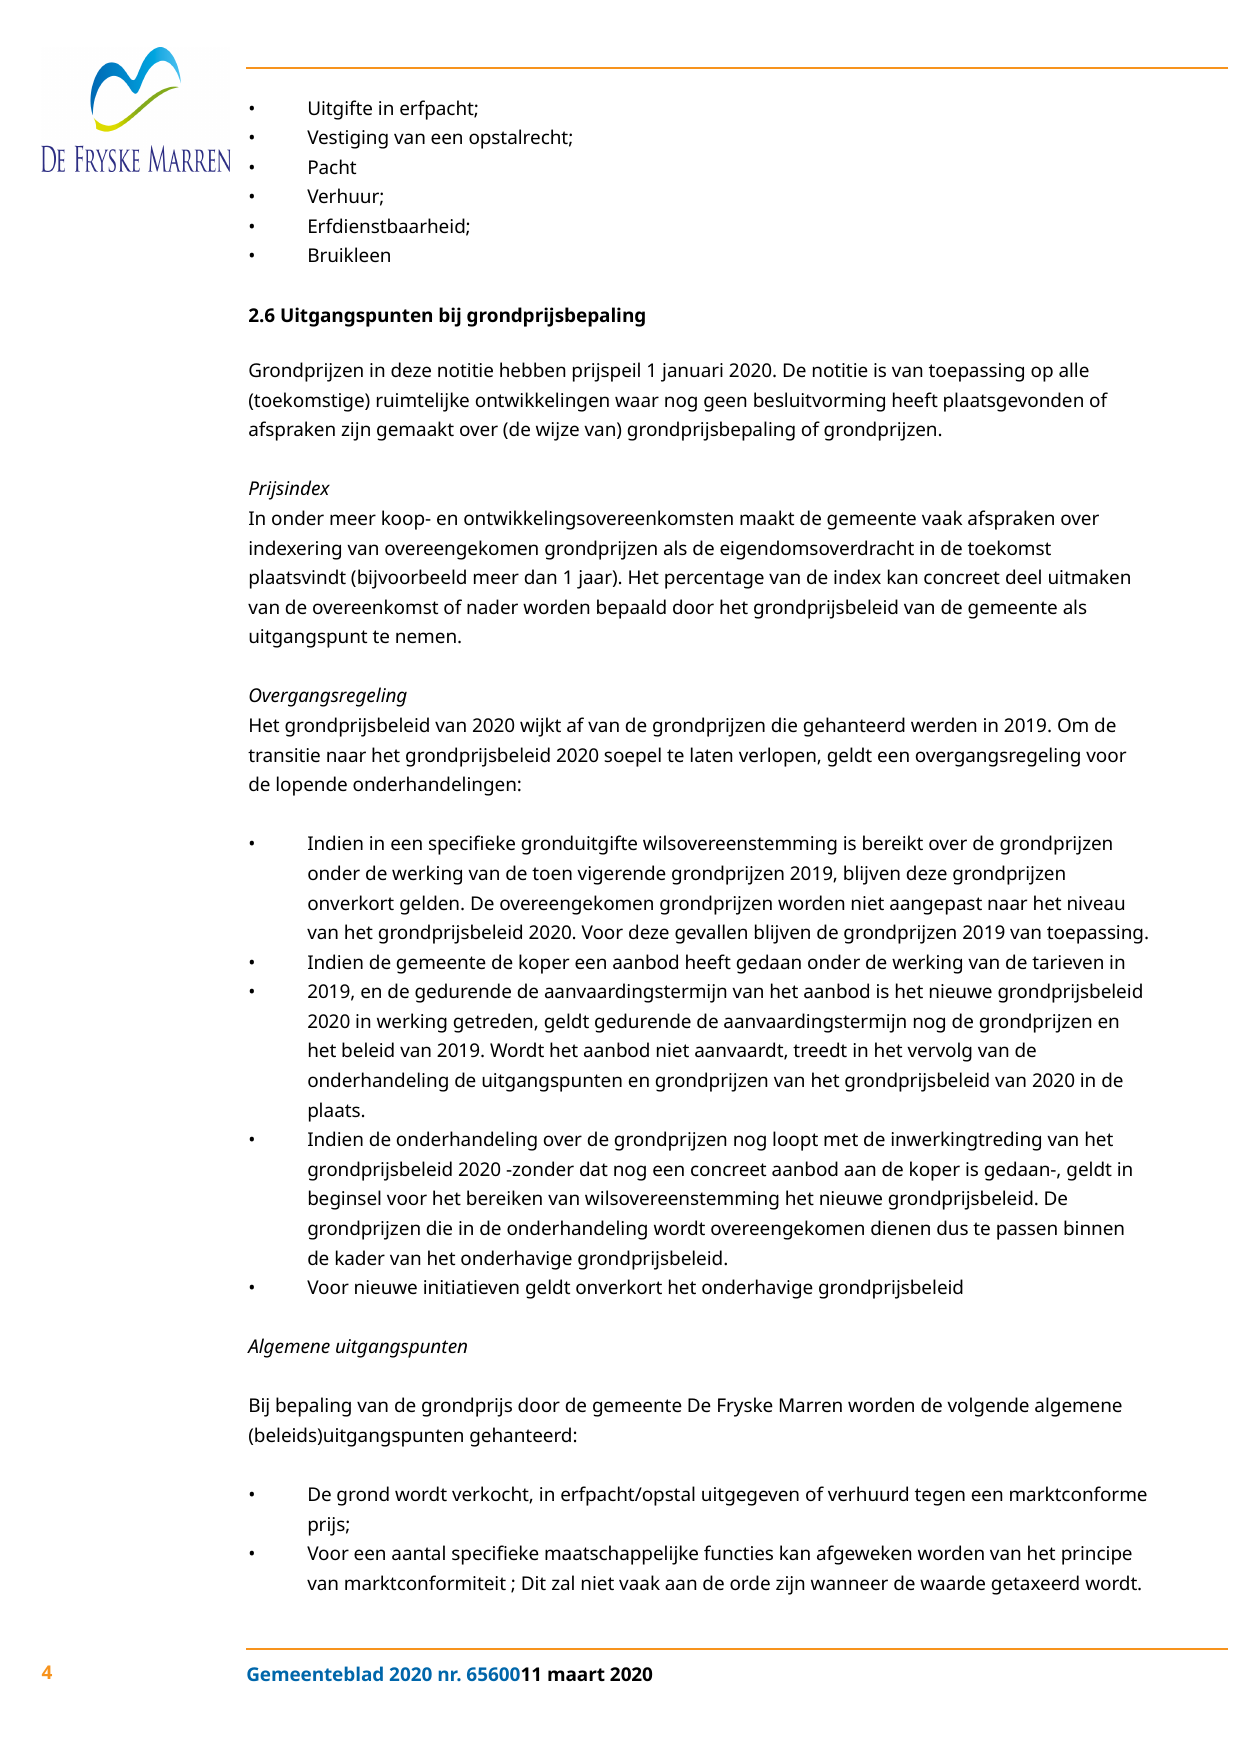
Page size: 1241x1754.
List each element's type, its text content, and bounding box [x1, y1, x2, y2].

text In onder meer koop- en ontwikkelingsovereenkomsten maakt de gemeente vaak afspraken over indexering van overeengekomen grondprijzen als de eigendomsoverdracht in de toekomst plaatsvindt (bijvoorbeeld meer dan 1 jaar). Het percentage van de index kan concreet deel uitmaken van de overeenkomst of nader worden bepaald door het grondprijsbeleid van de gemeente als uitgangspunt te nemen. [248, 505, 1152, 649]
text Bij bepaling van de grondprijs door de gemeente De Fryske Marren worden de volgende algemene (beleids)uitgangspunten gehanteerd: [248, 1393, 1152, 1448]
list De grond wordt verkocht, in erfpacht/opstal uitgegeven of verhuurd tegen een marktconforme prijs; [248, 1481, 1152, 1537]
list Voor een aantal specifieke maatschappelijke functies kan afgeweken worden van het principe van marktconformiteit ; Dit zal niet vaak aan de orde zijn wanneer de waarde getaxeerd wordt. [248, 1541, 1152, 1596]
list Vestiging van een opstalrecht; [248, 124, 1152, 150]
text Algemene uitgangspunten [248, 1333, 1152, 1359]
list Indien de gemeente de koper een aanbod heeft gedaan onder de werking van de tarieven in [248, 949, 1152, 974]
list 2019, en de gedurende de aanvaardingstermijn van het aanbod is het nieuwe grondprijsbeleid 2020 in werking getreden, geldt gedurende de aanvaardingstermijn nog de grondprijzen en het beleid van 2019. Wordt het aanbod niet aanvaardt, treedt in het vervolg van de onderhandeling de uitgangspunten en grondprijzen van het grondprijsbeleid van 2020 in de plaats. [248, 978, 1152, 1122]
list Erfdienstbaarheid; [248, 213, 1152, 239]
text Overgangsregeling [248, 683, 1152, 708]
picture [41, 47, 231, 172]
list Verhuur; [248, 183, 1152, 209]
text 2.6 Uitgangspunten bij grondprijsbepaling [248, 302, 1152, 328]
text Prijsindex [248, 476, 1152, 501]
list Indien in een specifieke gronduitgifte wilsovereenstemming is bereikt over de grondprijzen onder de werking van de toen vigerende grondprijzen 2019, blijven deze grondprijzen onverkort gelden. De overeengekomen grondprijzen worden niet aangepast naar het niveau van het grondprijsbeleid 2020. Voor deze gevallen blijven de grondprijzen 2019 van toepassing. [248, 831, 1152, 945]
list Pacht [248, 154, 1152, 180]
text Het grondprijsbeleid van 2020 wijkt af van de grondprijzen die gehanteerd werden in 2019. Om de transitie naar het grondprijsbeleid 2020 soepel te laten verlopen, geldt een overgangsregeling voor de lopende onderhandelingen: [248, 712, 1152, 797]
list Uitgifte in erfpacht; [248, 95, 1152, 121]
text Grondprijzen in deze notitie hebben prijspeil 1 januari 2020. De notitie is van toepassing op alle (toekomstige) ruimtelijke ontwikkelingen waar nog geen besluitvorming heeft plaatsgevonden of afspraken zijn gemaakt over (de wijze van) grondprijsbepaling of grondprijzen. [248, 357, 1152, 442]
list Bruikleen [248, 243, 1152, 268]
list Voor nieuwe initiatieven geldt onverkort het onderhavige grondprijsbeleid [248, 1274, 1152, 1300]
list Indien de onderhandeling over de grondprijzen nog loopt met de inwerkingtreding van het grondprijsbeleid 2020 -zonder dat nog een concreet aanbod aan de koper is gedaan-, geldt in beginsel voor het bereiken van wilsovereenstemming het nieuwe grondprijsbeleid. De grondprijzen die in de onderhandeling wordt overeengekomen dienen dus te passen binnen de kader van het onderhavige grondprijsbeleid. [248, 1126, 1152, 1270]
